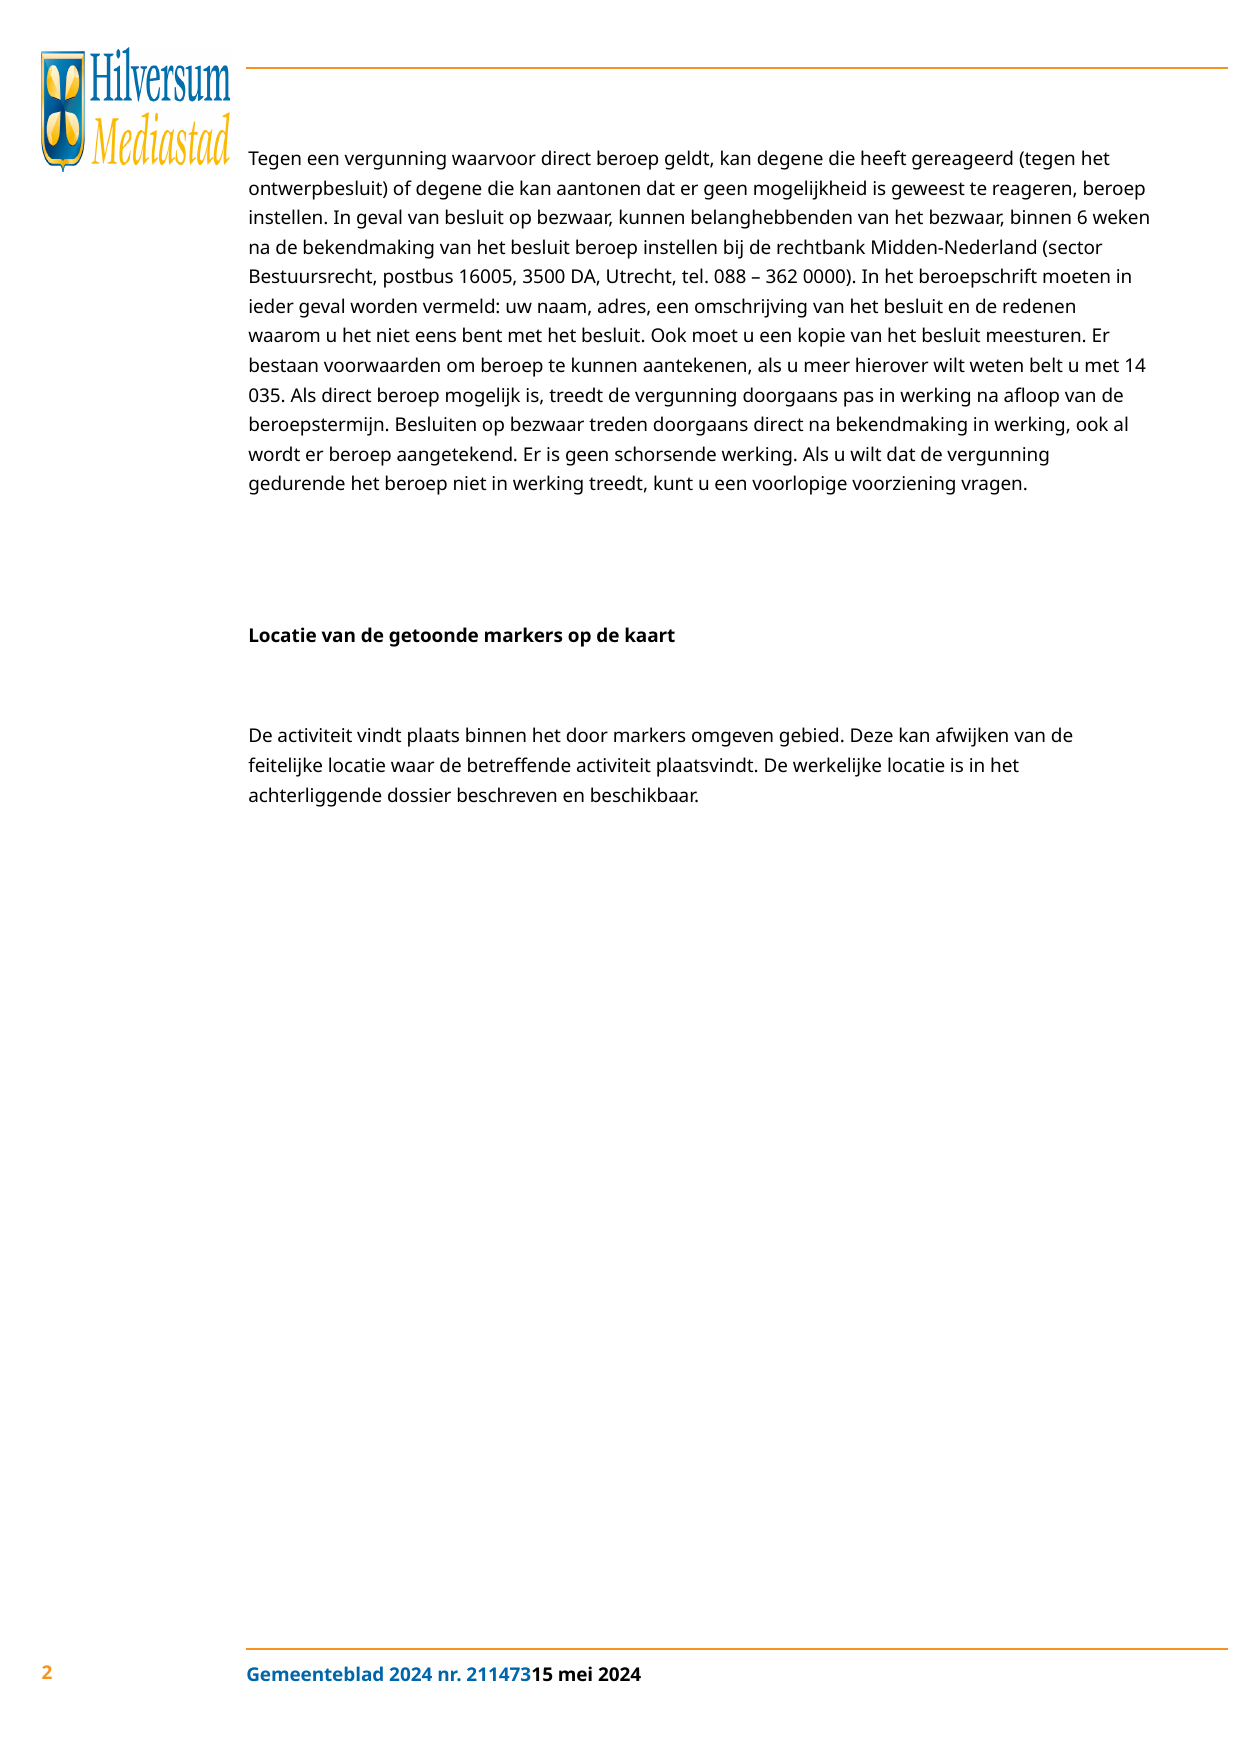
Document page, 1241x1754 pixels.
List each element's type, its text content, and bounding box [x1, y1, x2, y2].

text De activiteit vindt plaats binnen het door markers omgeven gebied. Deze kan afwijken van de feitelijke locatie waar de betreffende activiteit plaatsvindt. De werkelijke locatie is in het achterliggende dossier beschreven en beschikbaar. [248, 723, 1152, 808]
text Locatie van de getoonde markers op de kaart [248, 622, 1152, 648]
text Tegen een vergunning waarvoor direct beroep geldt, kan degene die heeft gereageerd (tegen het ontwerpbesluit) of degene die kan aantonen dat er geen mogelijkheid is geweest te reageren, beroep instellen. In geval van besluit op bezwaar, kunnen belanghebbenden van het bezwaar, binnen 6 weken na de bekendmaking van het besluit beroep instellen bij de rechtbank Midden-Nederland (sector Bestuursrecht, postbus 16005, 3500 DA, Utrecht, tel. 088 – 362 0000). In het beroepschrift moeten in ieder geval worden vermeld: uw naam, adres, een omschrijving van het besluit en de redenen waarom u het niet eens bent met het besluit. Ook moet u een kopie van het besluit meesturen. Er bestaan voorwaarden om beroep te kunnen aantekenen, als u meer hierover wilt weten belt u met 14 035. Als direct beroep mogelijk is, treedt de vergunning doorgaans pas in werking na afloop van de beroepstermijn. Besluiten op bezwaar treden doorgaans direct na bekendmaking in werking, ook al wordt er beroep aangetekend. Er is geen schorsende werking. Als u wilt dat de vergunning gedurende het beroep niet in werking treedt, kunt u een voorlopige voorziening vragen. [248, 145, 1152, 496]
picture [41, 47, 231, 172]
